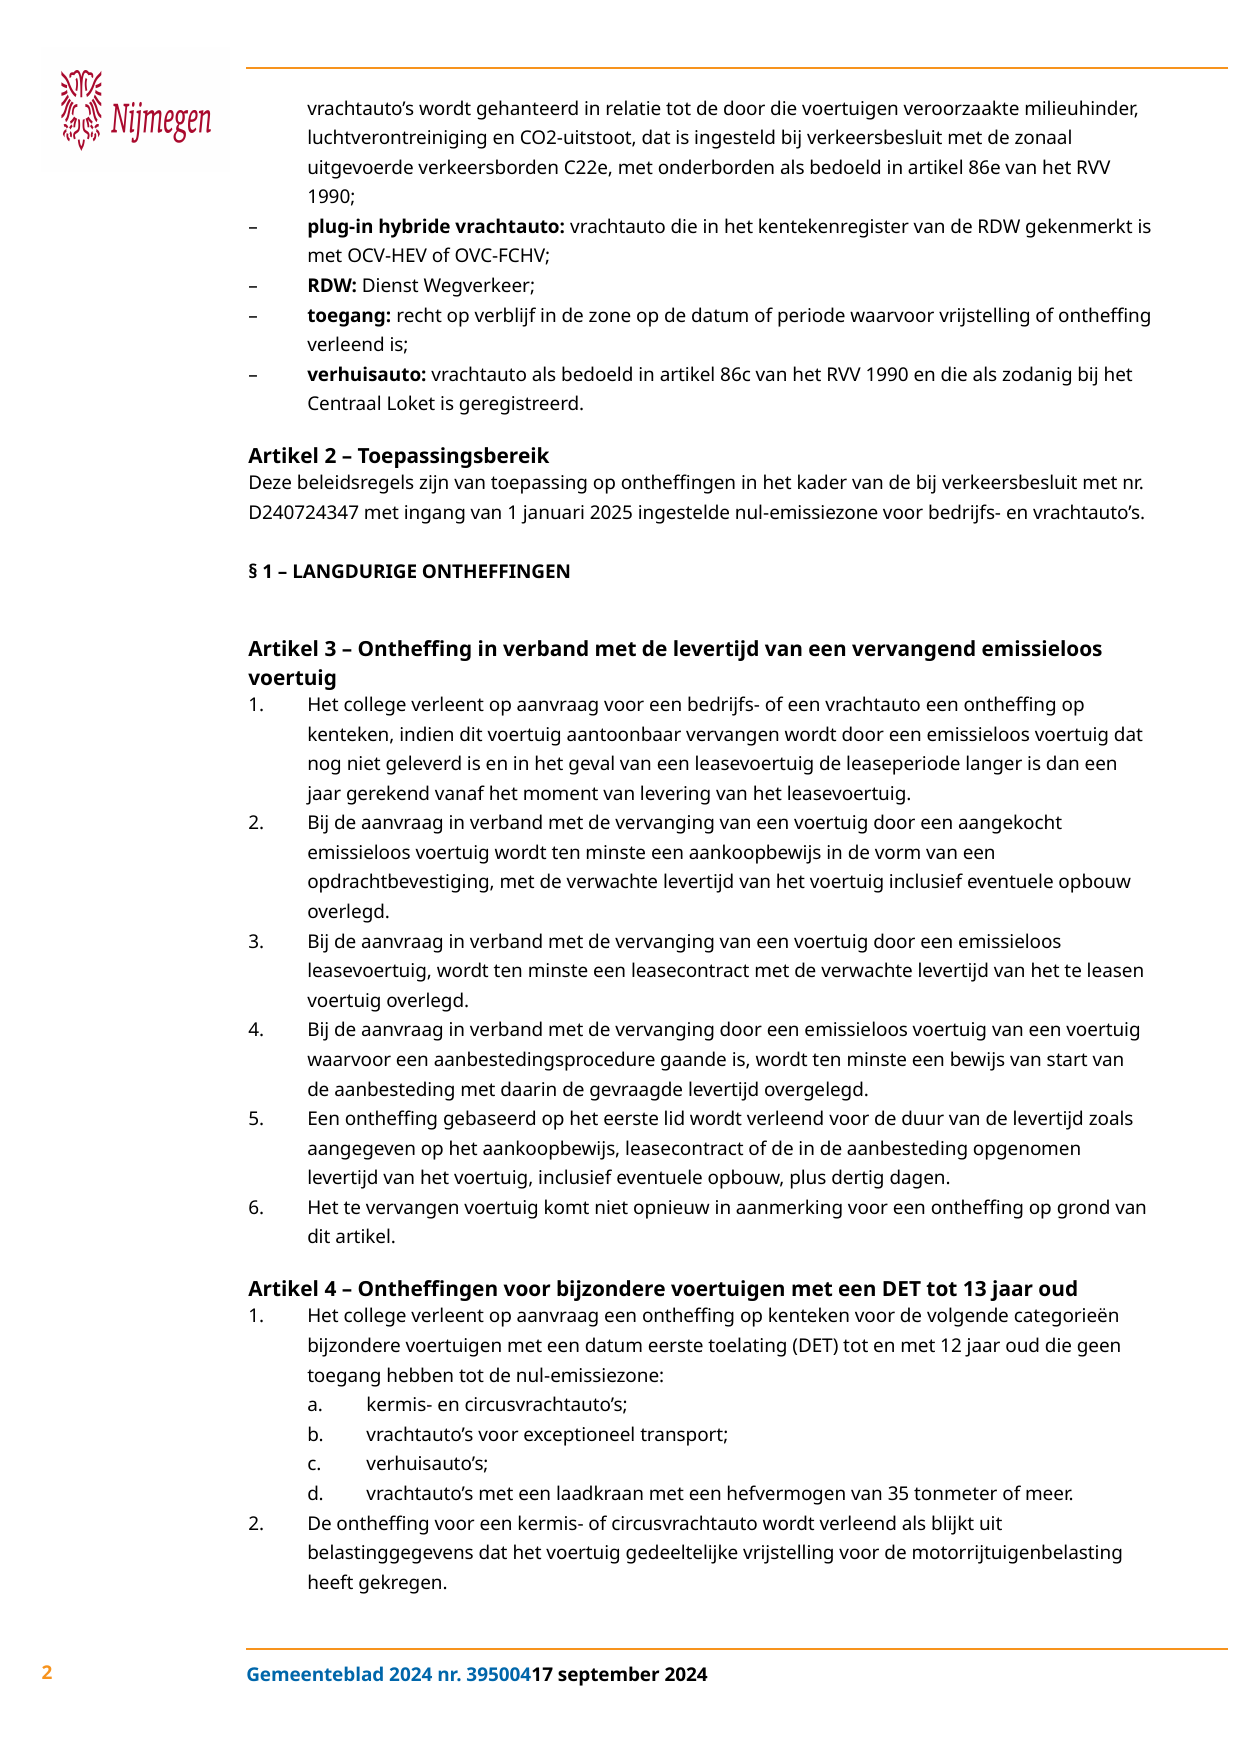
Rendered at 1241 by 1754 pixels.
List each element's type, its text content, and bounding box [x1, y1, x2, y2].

list RDW: Dienst Wegverkeer; [248, 272, 1152, 298]
list verhuisauto’s; [307, 1451, 1152, 1476]
list Bij de aanvraag in verband met de vervanging door een emissieloos voertuig van een voertuig waarvoor een aanbestedingsprocedure gaande is, wordt ten minste een bewijs van start van de aanbesteding met daarin de gevraagde levertijd overgelegd. [248, 1017, 1152, 1102]
text Deze beleidsregels zijn van toepassing op ontheffingen in het kader van de bij verkeersbesluit met nr. D240724347 met ingang van 1 januari 2025 ingestelde nul-emissiezone voor bedrijfs- en vrachtauto’s. [248, 469, 1152, 525]
list Het te vervangen voertuig komt niet opnieuw in aanmerking voor een ontheffing op grond van dit artikel. [248, 1194, 1152, 1249]
text Artikel 3 – Ontheffing in verband met de levertijd van een vervangend emissieloos voertuig [248, 634, 1152, 691]
list Bij de aanvraag in verband met de vervanging van een voertuig door een aangekocht emissieloos voertuig wordt ten minste een aankoopbewijs in de vorm van een opdrachtbevestiging, met de verwachte levertijd van het voertuig inclusief eventuele opbouw overlegd. [248, 809, 1152, 924]
list De ontheffing voor een kermis- of circusvrachtauto wordt verleend als blijkt uit belastinggegevens dat het voertuig gedeeltelijke vrijstelling voor de motorrijtuigenbelasting heeft gekregen. [248, 1510, 1152, 1594]
list Het college verleent op aanvraag een ontheffing op kenteken voor de volgende categorieën bijzondere voertuigen met een datum eerste toelating (DET) tot en met 12 jaar oud die geen toegang hebben tot de nul-emissiezone: [248, 1303, 1152, 1387]
text Artikel 2 – Toepassingsbereik [248, 441, 1152, 469]
list Een ontheffing gebaseerd op het eerste lid wordt verleend voor de duur van de levertijd zoals aangegeven op het aankoopbewijs, leasecontract of de in de aanbesteding opgenomen levertijd van het voertuig, inclusief eventuele opbouw, plus dertig dagen. [248, 1105, 1152, 1190]
list toegang: recht op verblijf in de zone op de datum of periode waarvoor vrijstelling of ontheffing verleend is; [248, 302, 1152, 357]
list Het college verleent op aanvraag voor een bedrijfs- of een vrachtauto een ontheffing op kenteken, indien dit voertuig aantoonbaar vervangen wordt door een emissieloos voertuig dat nog niet geleverd is en in het geval van een leasevoertuig de leaseperiode langer is dan een jaar gerekend vanaf het moment van levering van het leasevoertuig. [248, 691, 1152, 806]
list verhuisauto: vrachtauto als bedoeld in artikel 86c van het RVV 1990 en die als zodanig bij het Centraal Loket is geregistreerd. [248, 361, 1152, 416]
list vrachtauto’s wordt gehanteerd in relatie tot de door die voertuigen veroorzaakte milieuhinder, luchtverontreiniging en CO2-uitstoot, dat is ingesteld bij verkeersbesluit met de zonaal uitgevoerde verkeersborden C22e, met onderborden als bedoeld in artikel 86e van het RVV 1990; [248, 95, 1152, 209]
list vrachtauto’s voor exceptioneel transport; [307, 1421, 1152, 1447]
text Artikel 4 – Ontheffingen voor bijzondere voertuigen met een DET tot 13 jaar oud [248, 1274, 1152, 1303]
list vrachtauto’s met een laadkraan met een hefvermogen van 35 tonmeter of meer. [307, 1480, 1152, 1506]
list kermis- en circusvrachtauto’s; [307, 1391, 1152, 1417]
text § 1 – LANGDURIGE ONTHEFFINGEN [248, 558, 1152, 584]
list plug-in hybride vrachtauto: vrachtauto die in het kentekenregister van de RDW gekenmerkt is met OCV-HEV of OVC-FCHV; [248, 213, 1152, 268]
list Bij de aanvraag in verband met de vervanging van een voertuig door een emissieloos leasevoertuig, wordt ten minste een leasecontract met de verwachte levertijd van het te leasen voertuig overlegd. [248, 928, 1152, 1013]
picture [41, 47, 231, 172]
